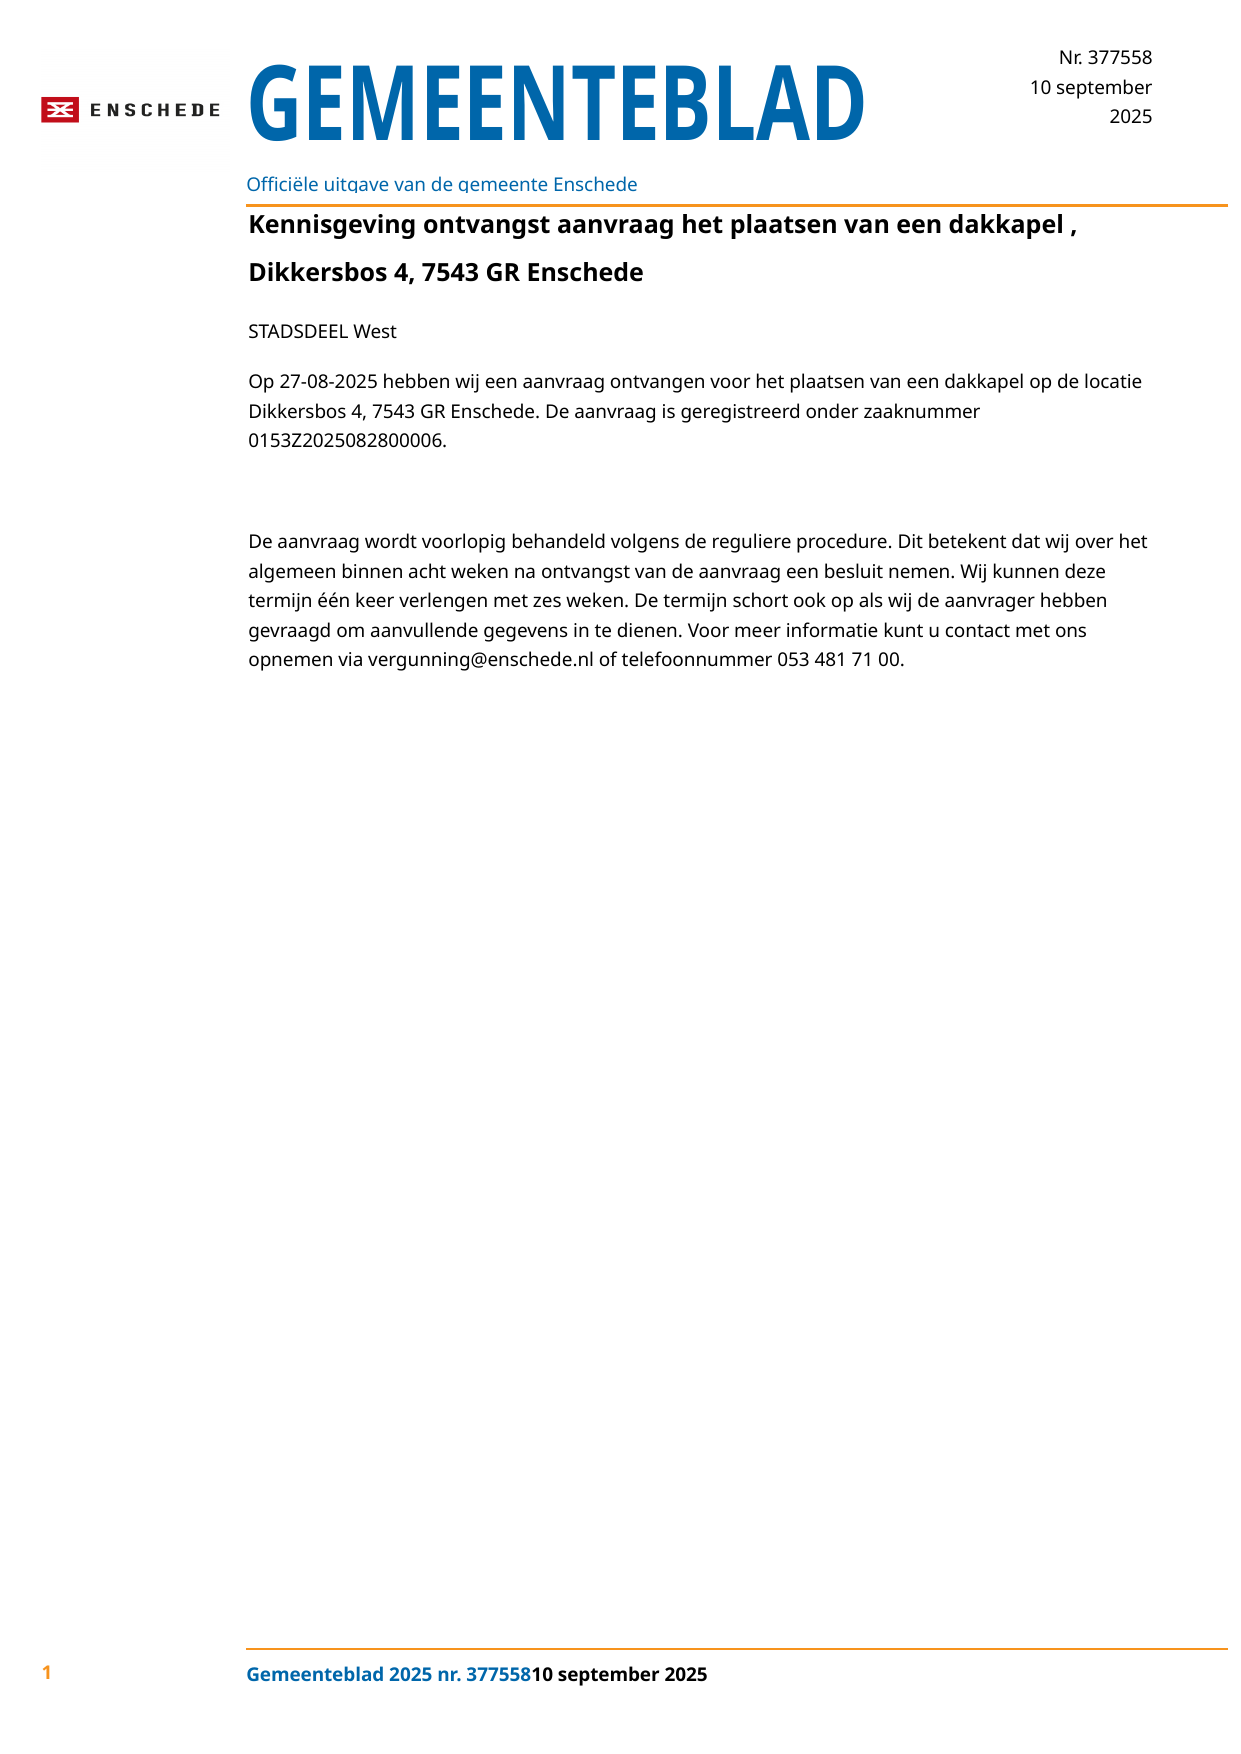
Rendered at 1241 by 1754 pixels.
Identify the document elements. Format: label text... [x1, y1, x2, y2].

text De aanvraag wordt voorlopig behandeld volgens de reguliere procedure. Dit betekent dat wij over het algemeen binnen acht weken na ontvangst van de aanvraag een besluit nemen. Wij kunnen deze termijn één keer verlengen met zes weken. De termijn schort ook op als wij de aanvrager hebben gevraagd om aanvullende gegevens in te dienen. Voor meer informatie kunt u contact met ons opnemen via vergunning@enschede.nl of telefoonnummer 053 481 71 00. [248, 528, 1152, 672]
picture [41, 47, 231, 172]
text Kennisgeving ontvangst aanvraag het plaatsen van een dakkapel , Dikkersbos 4, 7543 GR Enschede [248, 207, 1152, 288]
text Op 27-08-2025 hebben wij een aanvraag ontvangen voor het plaatsen van een dakkapel op de locatie Dikkersbos 4, 7543 GR Enschede. De aanvraag is geregistreerd onder zaaknummer 0153Z2025082800006. [248, 368, 1152, 453]
text STADSDEEL West [248, 318, 1152, 344]
